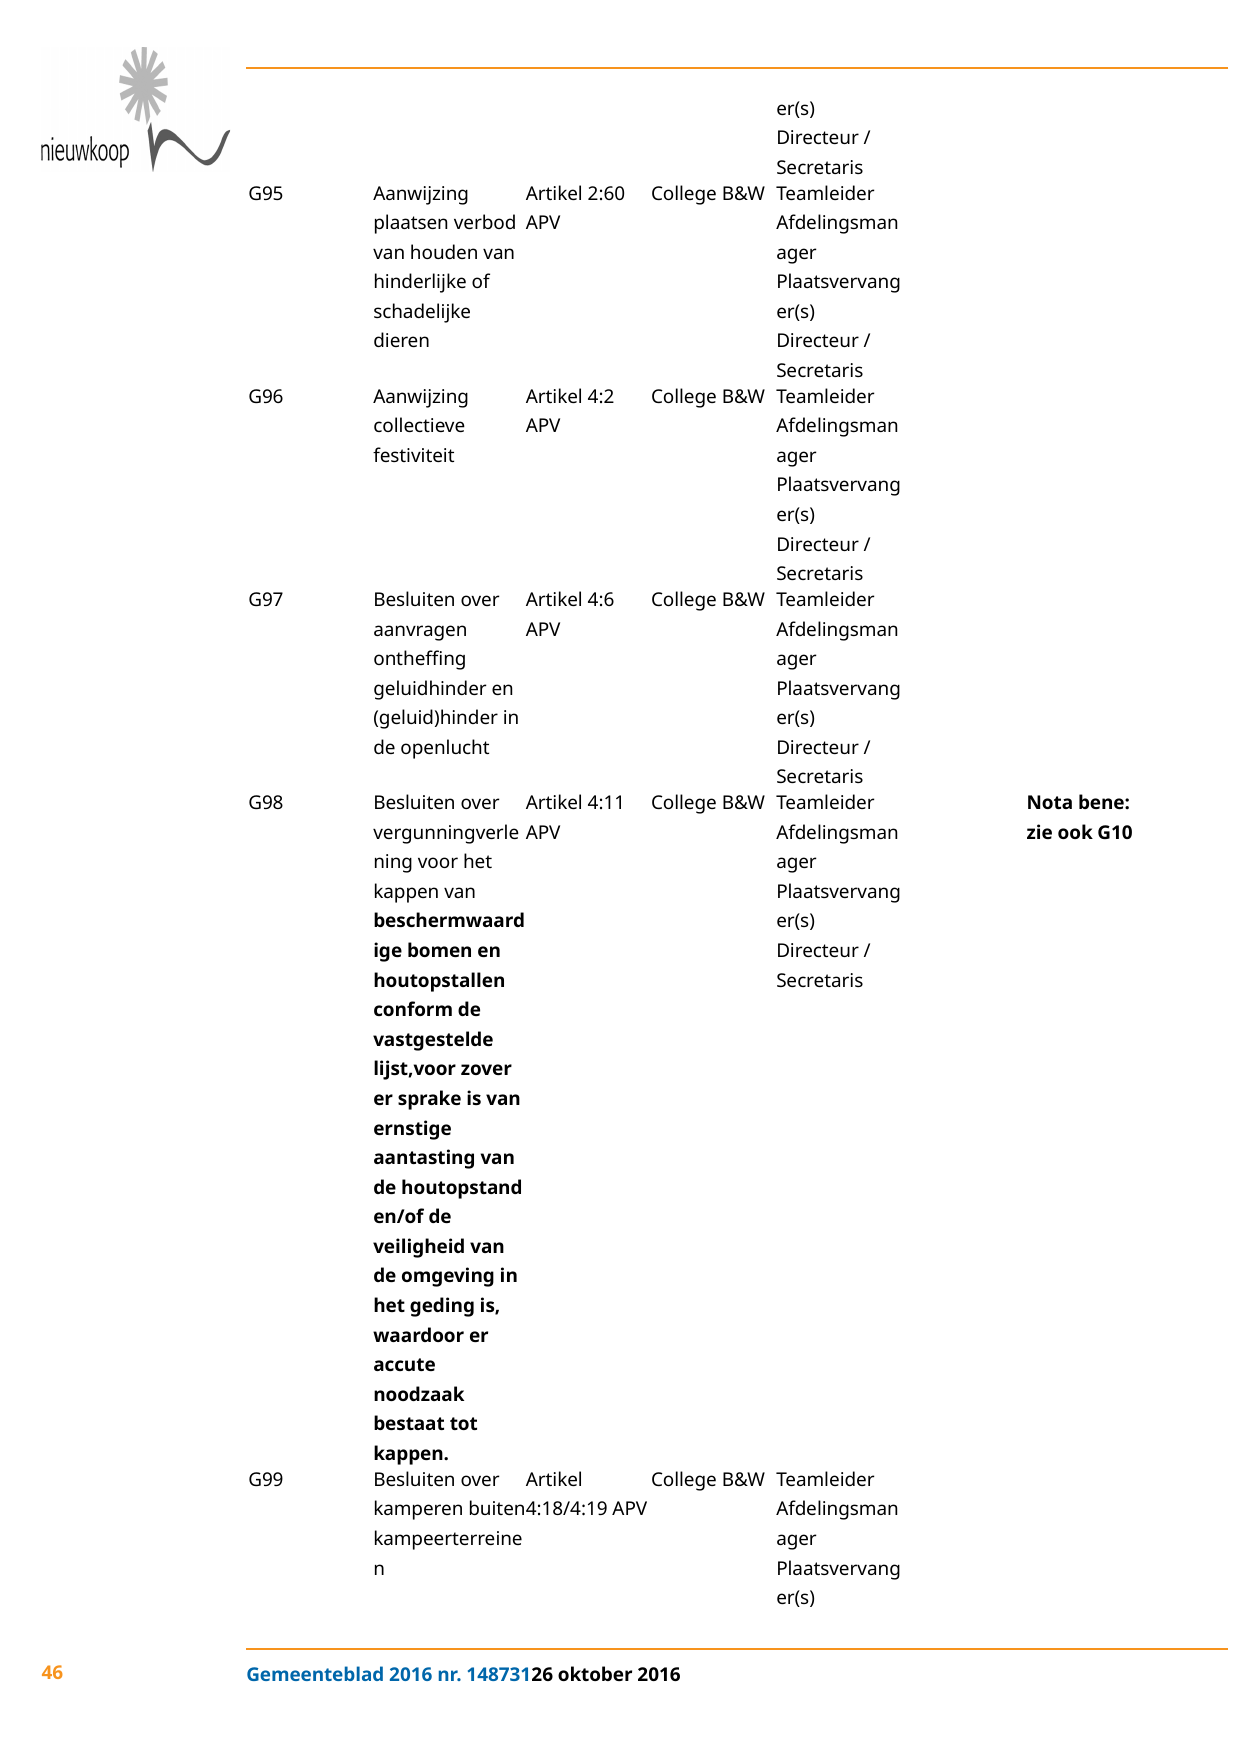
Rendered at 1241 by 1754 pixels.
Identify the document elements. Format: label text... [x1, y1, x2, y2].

table_cell [1026, 180, 1152, 383]
table_cell Nota bene: zie ook G10 [1026, 789, 1152, 1466]
table_cell Artikel 4:11 APV [526, 789, 651, 1466]
table_cell [651, 95, 776, 180]
picture [41, 47, 231, 172]
table_cell College B&W [651, 180, 776, 383]
table_cell er(s) Directeur / Secretaris [776, 95, 901, 180]
table_cell College B&W [651, 1466, 776, 1610]
table_cell [901, 383, 1026, 586]
table_cell Teamleider Afdelingsmanager Plaatsvervanger(s) [776, 1466, 901, 1610]
table_cell [1026, 586, 1152, 789]
table_cell [901, 1466, 1026, 1610]
table_cell [1026, 1466, 1152, 1610]
table_cell Aanwijzing collectieve festiviteit [373, 383, 526, 586]
table_cell G95 [248, 180, 373, 383]
table_cell Besluiten over vergunningverlening voor het kappen van beschermwaardige bomen en houtopstallen conform de vastgestelde lijst,voor zover er sprake is van ernstige aantasting van de houtopstand en/of de veiligheid van de omgeving in het geding is, waardoor er accute noodzaak bestaat tot kappen. [373, 789, 526, 1466]
table_cell G97 [248, 586, 373, 789]
table_cell [1026, 383, 1152, 586]
table_cell [901, 789, 1026, 1466]
table_cell Teamleider Afdelingsmanager Plaatsvervanger(s) Directeur / Secretaris [776, 180, 901, 383]
table_cell [901, 95, 1026, 180]
table_cell [901, 586, 1026, 789]
table_cell Besluiten over aanvragen ontheffing geluidhinder en (geluid)hinder in de openlucht [373, 586, 526, 789]
table_cell Teamleider Afdelingsmanager Plaatsvervanger(s) Directeur / Secretaris [776, 586, 901, 789]
table_cell Aanwijzing plaatsen verbod van houden van hinderlijke of schadelijke dieren [373, 180, 526, 383]
table_cell Teamleider Afdelingsmanager Plaatsvervanger(s) Directeur / Secretaris [776, 383, 901, 586]
table_cell College B&W [651, 383, 776, 586]
table_cell College B&W [651, 789, 776, 1466]
table_cell [248, 95, 373, 180]
table_cell [373, 95, 526, 180]
table_cell Artikel 4:18/4:19 APV [526, 1466, 651, 1610]
table_cell [901, 180, 1026, 383]
table_cell G98 [248, 789, 373, 1466]
table_cell Besluiten over kamperen buiten kampeerterreinen [373, 1466, 526, 1610]
table_cell College B&W [651, 586, 776, 789]
table_cell Artikel 4:6 APV [526, 586, 651, 789]
table_cell [1026, 95, 1152, 180]
table_cell Artikel 2:60 APV [526, 180, 651, 383]
table_cell [526, 95, 651, 180]
table_cell Artikel 4:2 APV [526, 383, 651, 586]
table_cell G99 [248, 1466, 373, 1610]
table_cell Teamleider Afdelingsmanager Plaatsvervanger(s) Directeur / Secretaris [776, 789, 901, 1466]
table_cell G96 [248, 383, 373, 586]
